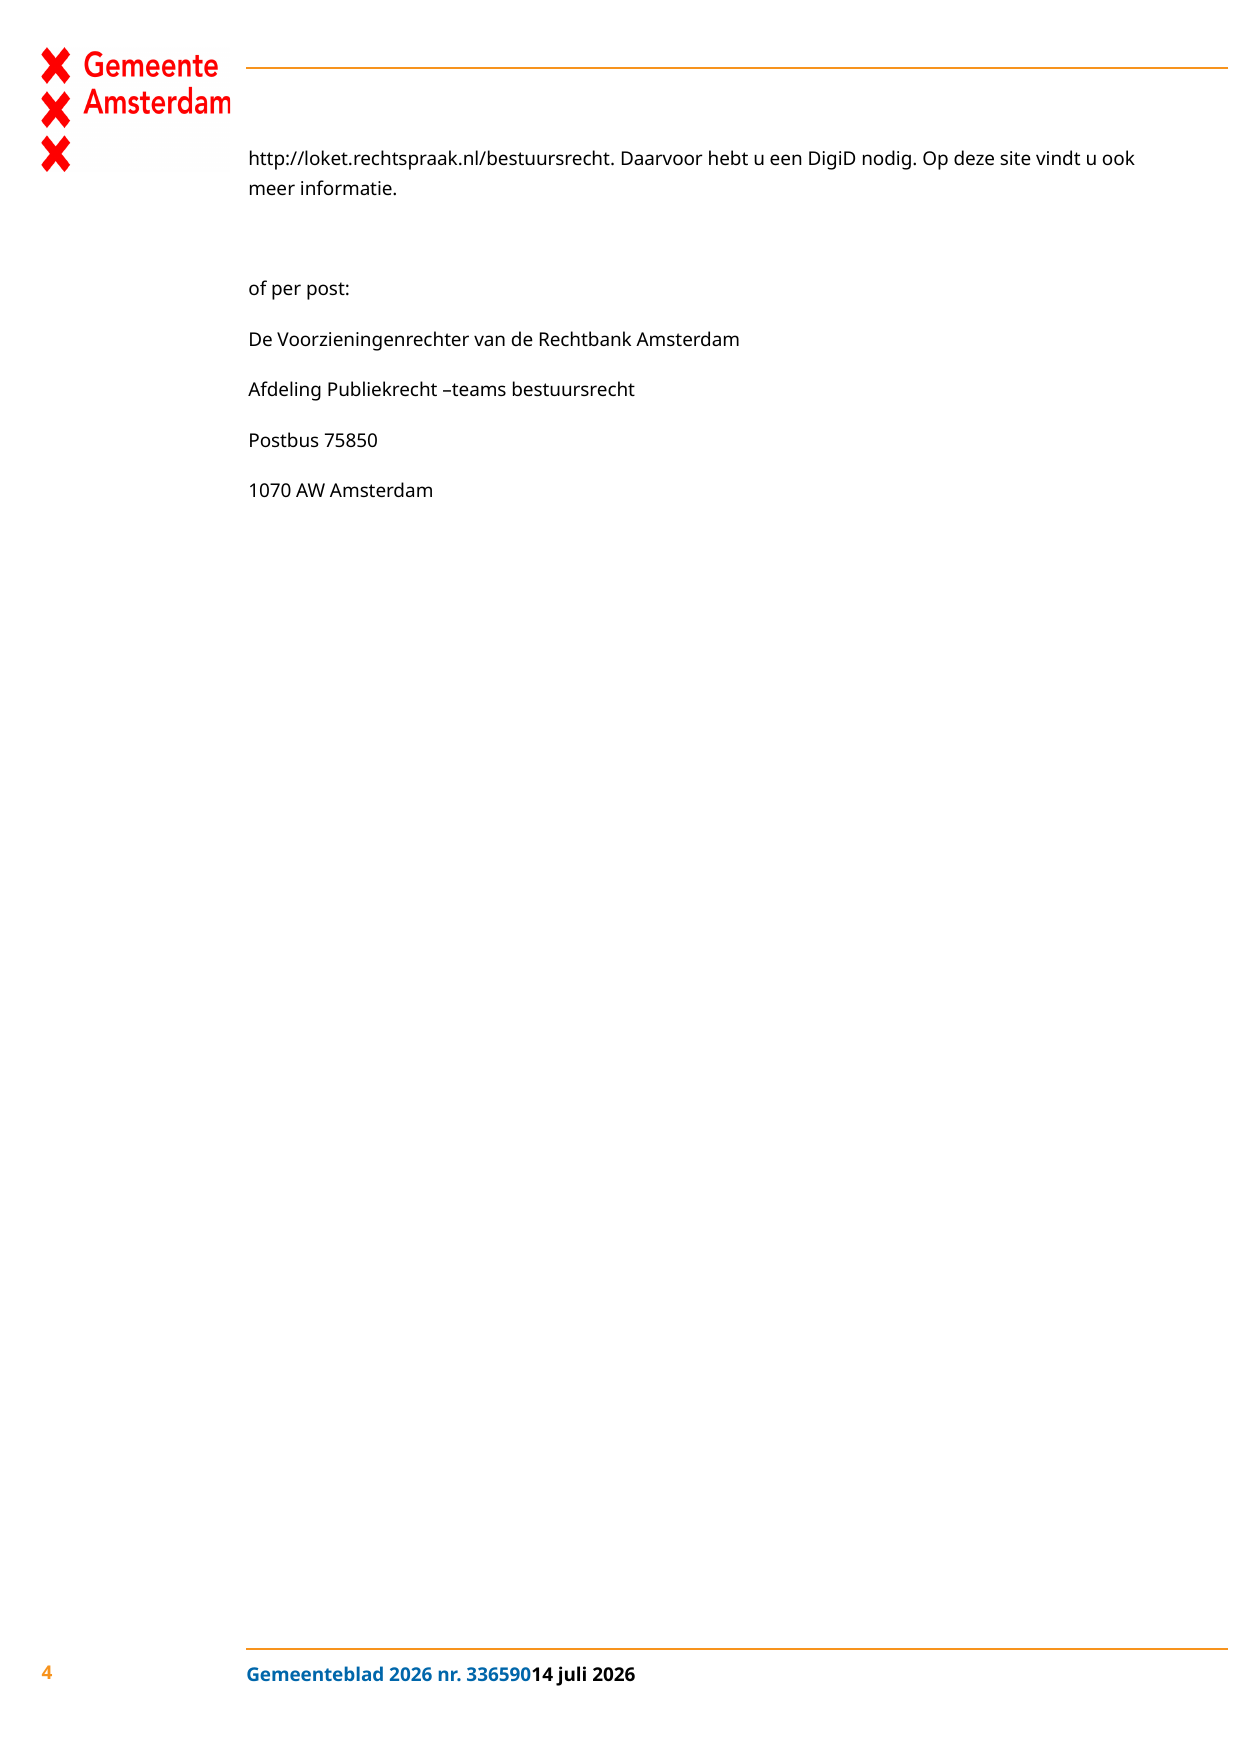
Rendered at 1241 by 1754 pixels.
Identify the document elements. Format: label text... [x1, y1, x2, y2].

text De Voorzieningenrechter van de Rechtbank Amsterdam [248, 326, 1152, 352]
text http://loket.rechtspraak.nl/bestuursrecht. Daarvoor hebt u een DigiD nodig. Op deze site vindt u ook meer informatie. [248, 145, 1152, 201]
text 1070 AW Amsterdam [248, 477, 1152, 503]
text Afdeling Publiekrecht –teams bestuursrecht [248, 376, 1152, 402]
text Postbus 75850 [248, 427, 1152, 453]
text of per post: [248, 276, 1152, 301]
picture [41, 47, 231, 172]
